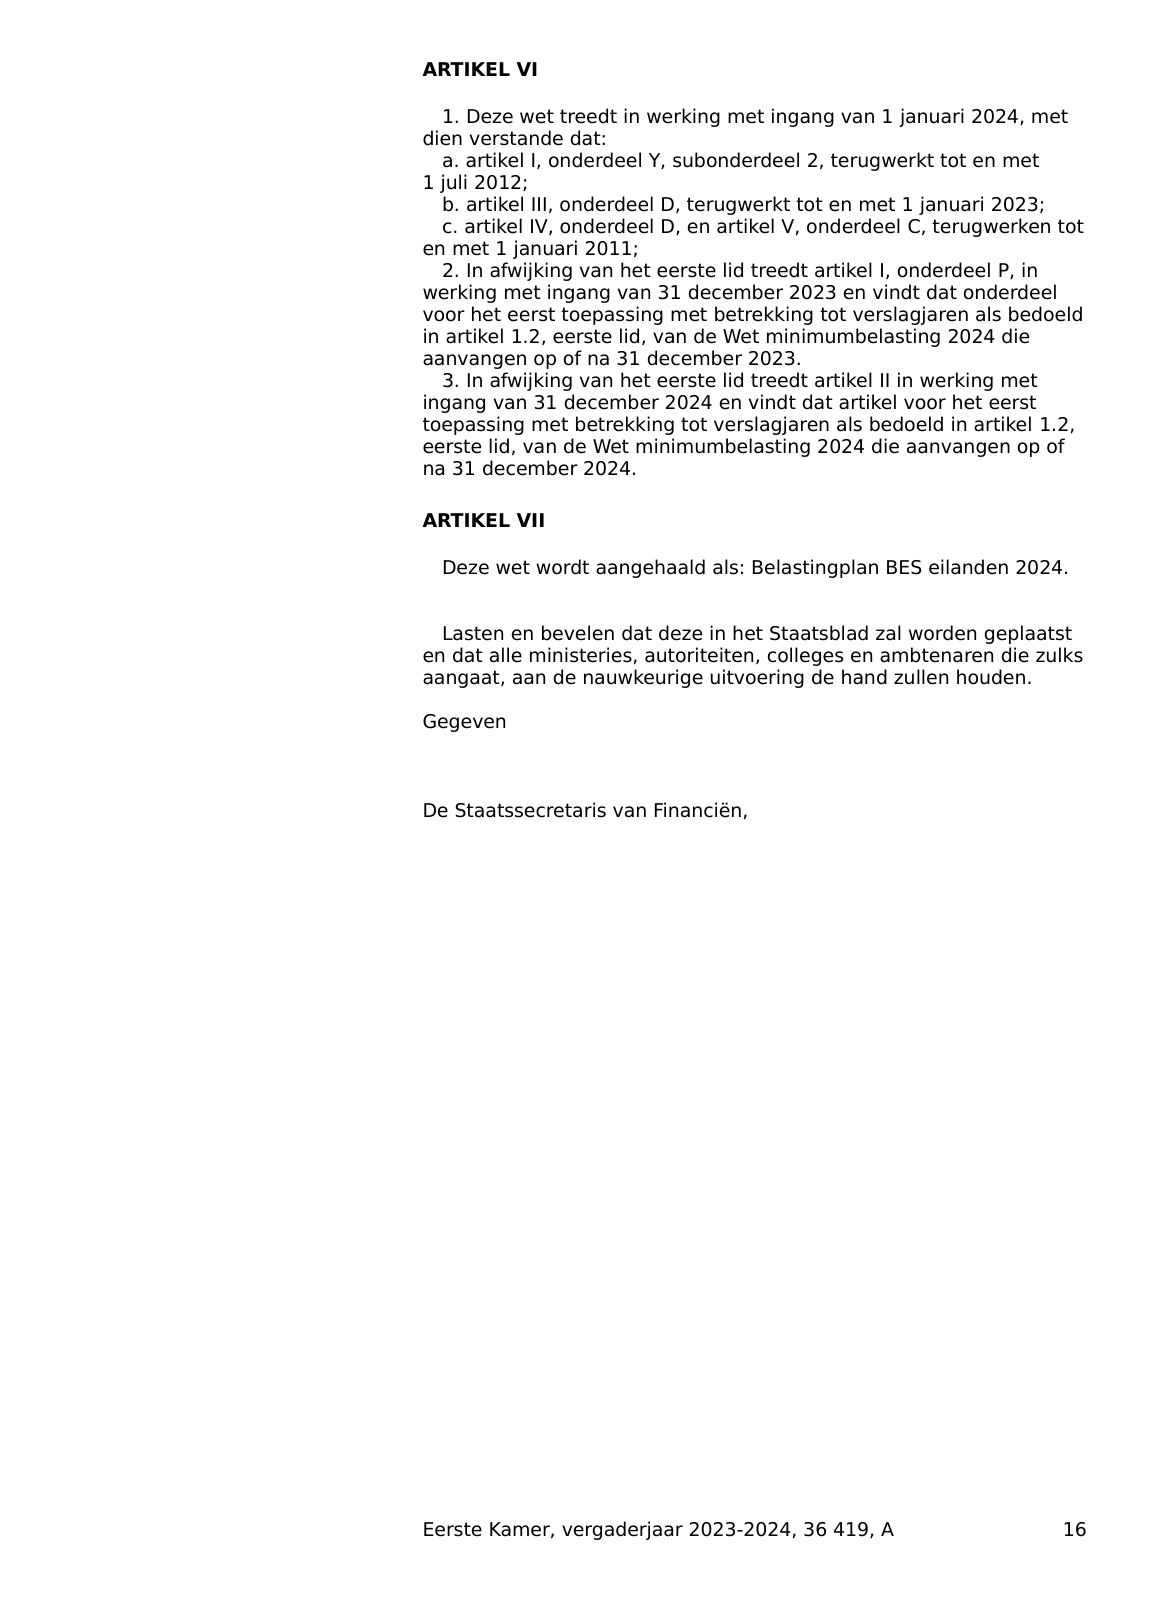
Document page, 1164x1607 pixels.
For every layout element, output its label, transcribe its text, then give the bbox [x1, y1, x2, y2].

subtitle ARTIKEL VI [422, 59, 1087, 81]
text Deze wet wordt aangehaald als: Belastingplan BES eilanden 2024. [422, 557, 1087, 579]
text c. artikel IV, onderdeel D, en artikel V, onderdeel C, terugwerken tot en met 1 januari 2011; [422, 216, 1087, 260]
text a. artikel I, onderdeel Y, subonderdeel 2, terugwerkt tot en met 1 juli 2012; [422, 150, 1087, 194]
text De Staatssecretaris van Financiën, [422, 800, 1087, 822]
subtitle ARTIKEL VII [422, 510, 1087, 532]
text 1. Deze wet treedt in werking met ingang van 1 januari 2024, met dien verstande dat: [422, 106, 1087, 150]
text b. artikel III, onderdeel D, terugwerkt tot en met 1 januari 2023; [422, 194, 1087, 216]
text Lasten en bevelen dat deze in het Staatsblad zal worden geplaatst en dat alle ministeries, autoriteiten, colleges en ambtenaren die zulks aangaat, aan de nauwkeurige uitvoering de hand zullen houden. [422, 623, 1087, 689]
text Gegeven [422, 711, 1087, 733]
text 3. In afwijking van het eerste lid treedt artikel II in werking met ingang van 31 december 2024 en vindt dat artikel voor het eerst toepassing met betrekking tot verslagjaren als bedoeld in artikel 1.2, eerste lid, van de Wet minimumbelasting 2024 die aanvangen op of na 31 december 2024. [422, 370, 1087, 480]
text 2. In afwijking van het eerste lid treedt artikel I, onderdeel P, in werking met ingang van 31 december 2023 en vindt dat onderdeel voor het eerst toepassing met betrekking tot verslagjaren als bedoeld in artikel 1.2, eerste lid, van de Wet minimumbelasting 2024 die aanvangen op of na 31 december 2023. [422, 260, 1087, 370]
